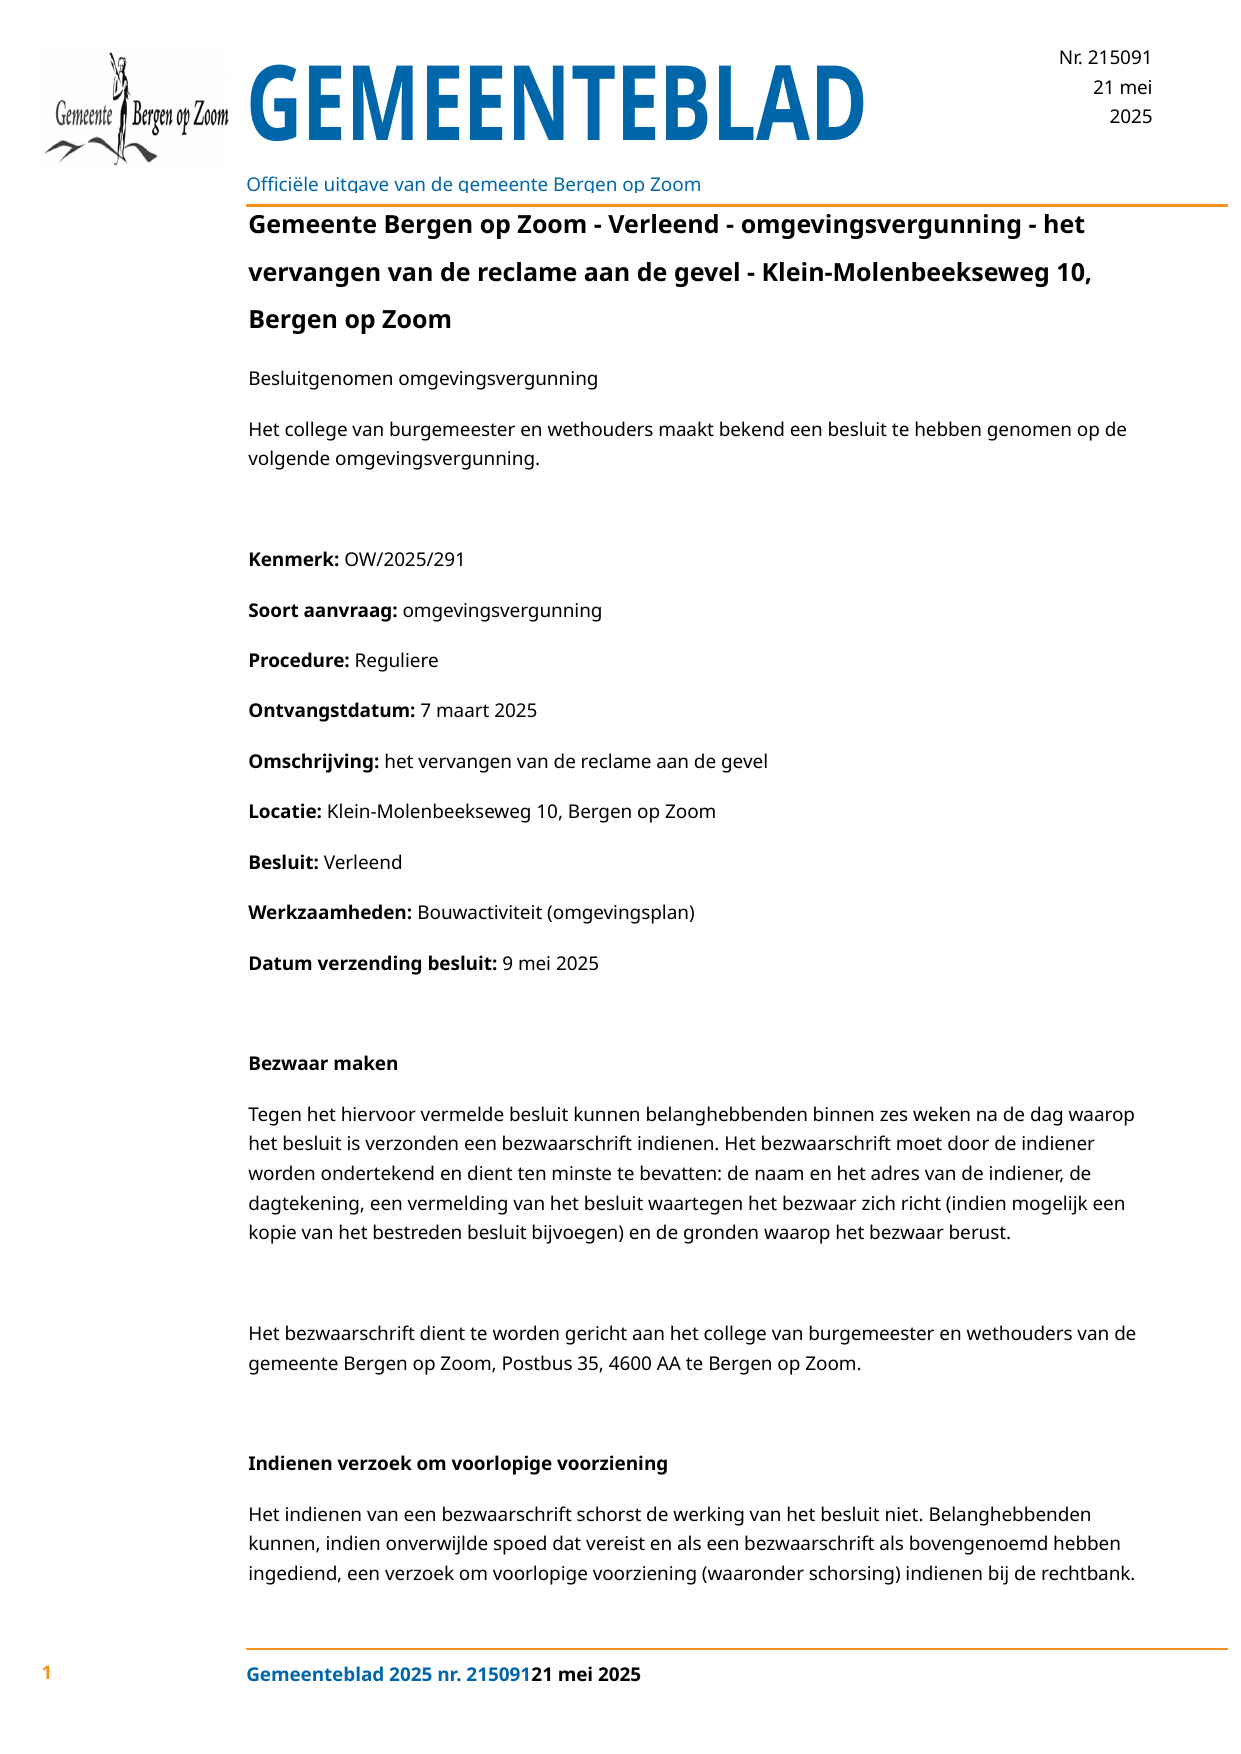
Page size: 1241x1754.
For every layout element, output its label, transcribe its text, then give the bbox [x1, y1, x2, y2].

text Gemeente Bergen op Zoom - Verleend - omgevingsvergunning - het vervangen van de reclame aan de gevel - Klein-Molenbeekseweg 10, Bergen op Zoom [248, 207, 1152, 336]
text Het college van burgemeester en wethouders maakt bekend een besluit te hebben genomen op de volgende omgevingsvergunning. [248, 416, 1152, 471]
text Omschrijving: het vervangen van de reclame aan de gevel [248, 748, 1152, 774]
picture [41, 47, 231, 172]
text Bezwaar maken [248, 1051, 1152, 1076]
text Procedure: Reguliere [248, 647, 1152, 673]
text Soort aanvraag: omgevingsvergunning [248, 597, 1152, 622]
text Ontvangstdatum: 7 maart 2025 [248, 698, 1152, 723]
text Besluitgenomen omgevingsvergunning [248, 366, 1152, 391]
text Indienen verzoek om voorlopige voorziening [248, 1451, 1152, 1476]
text Werkzaamheden: Bouwactiviteit (omgevingsplan) [248, 899, 1152, 925]
text Het indienen van een bezwaarschrift schorst de werking van het besluit niet. Belanghebbenden kunnen, indien onverwijlde spoed dat vereist en als een bezwaarschrift als bovengenoemd hebben ingediend, een verzoek om voorlopige voorziening (waaronder schorsing) indienen bij de rechtbank. [248, 1501, 1152, 1586]
text Besluit: Verleend [248, 849, 1152, 874]
text Tegen het hiervoor vermelde besluit kunnen belanghebbenden binnen zes weken na de dag waarop het besluit is verzonden een bezwaarschrift indienen. Het bezwaarschrift moet door de indiener worden ondertekend en dient ten minste te bevatten: de naam en het adres van de indiener, de dagtekening, een vermelding van het besluit waartegen het bezwaar zich richt (indien mogelijk een kopie van het bestreden besluit bijvoegen) en de gronden waarop het bezwaar berust. [248, 1101, 1152, 1245]
text Het bezwaarschrift dient te worden gericht aan het college van burgemeester en wethouders van de gemeente Bergen op Zoom, Postbus 35, 4600 AA te Bergen op Zoom. [248, 1320, 1152, 1375]
text Kenmerk: OW/2025/291 [248, 546, 1152, 572]
text Locatie: Klein-Molenbeekseweg 10, Bergen op Zoom [248, 798, 1152, 824]
text Datum verzending besluit: 9 mei 2025 [248, 950, 1152, 975]
